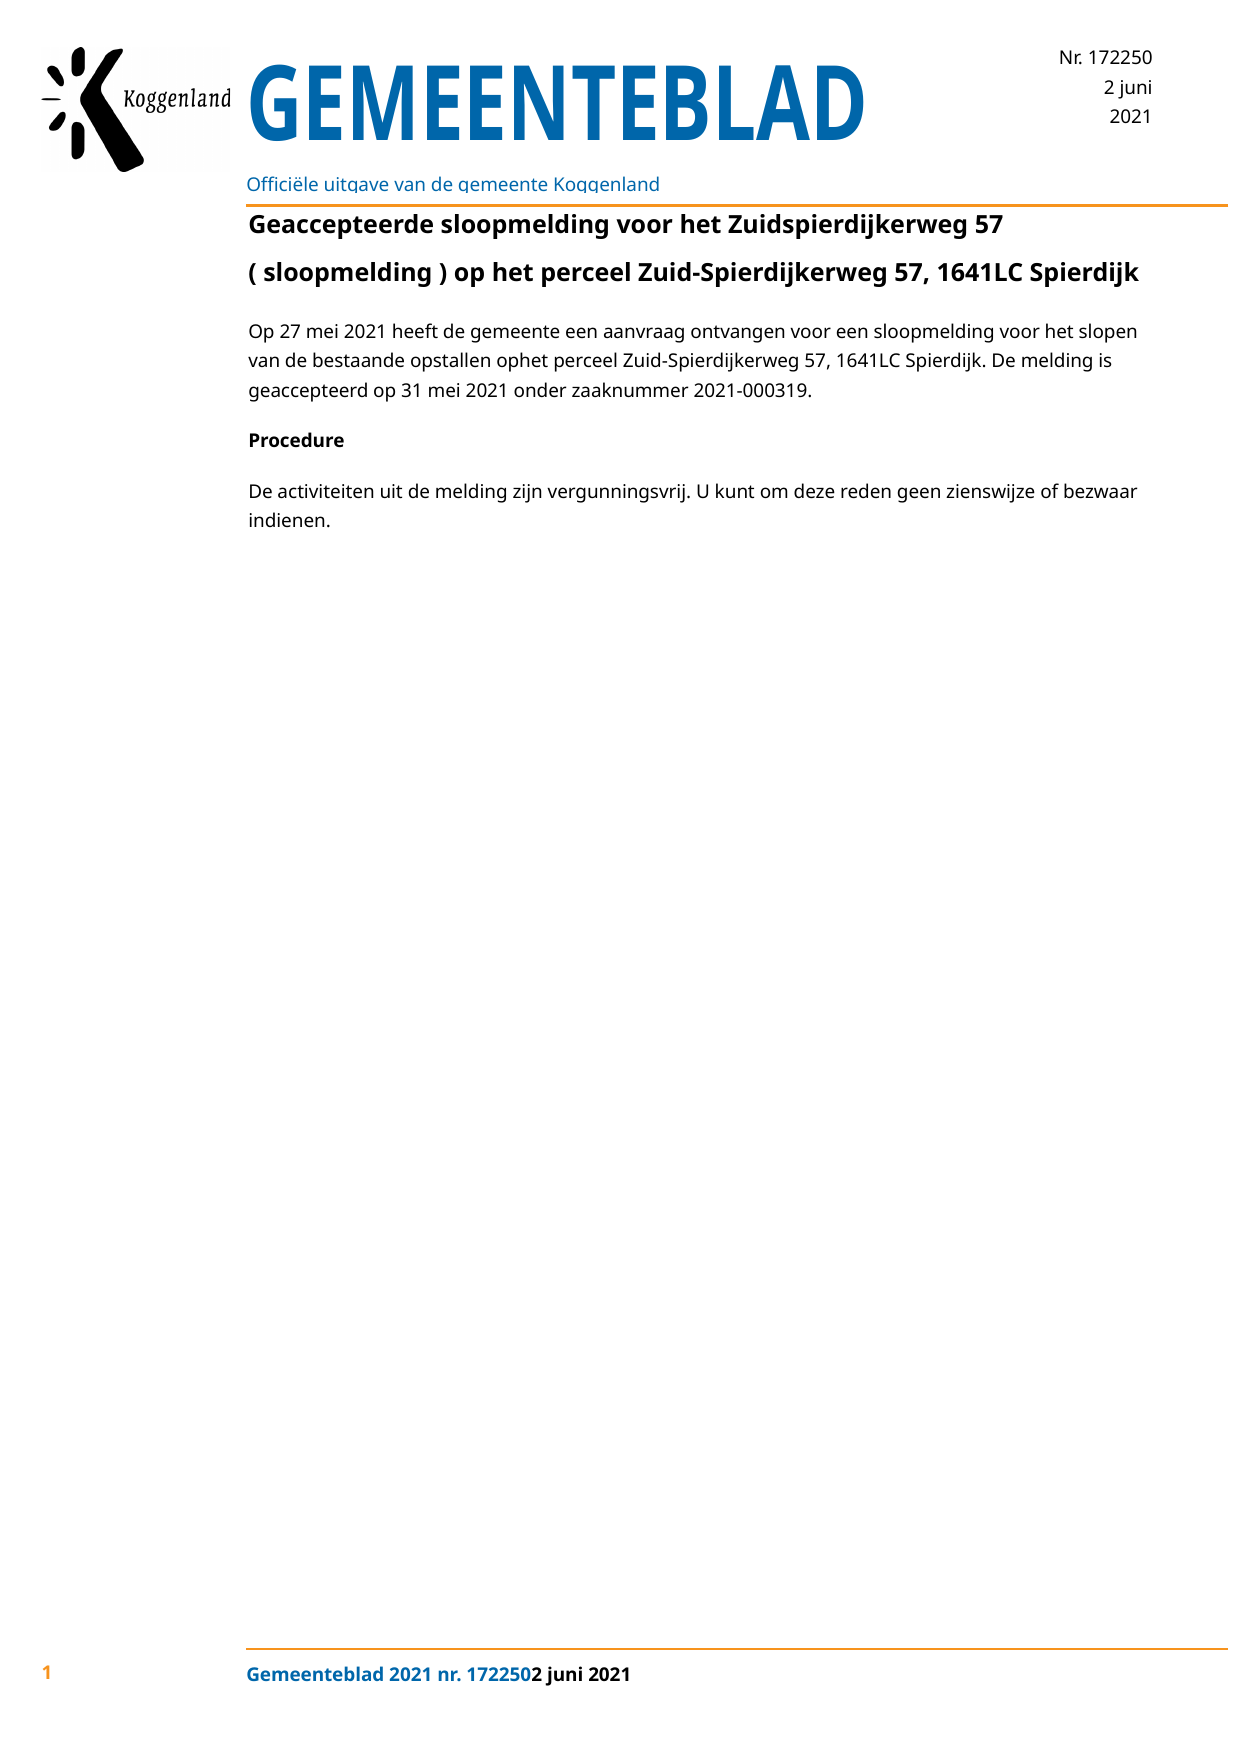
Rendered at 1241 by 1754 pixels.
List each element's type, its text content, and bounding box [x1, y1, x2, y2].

text Geaccepteerde sloopmelding voor het Zuidspierdijkerweg 57 ( sloopmelding ) op het perceel Zuid-Spierdijkerweg 57, 1641LC Spierdijk [248, 207, 1152, 288]
text De activiteiten uit de melding zijn vergunningsvrij. U kunt om deze reden geen zienswijze of bezwaar indienen. [248, 478, 1152, 533]
text Op 27 mei 2021 heeft de gemeente een aanvraag ontvangen voor een sloopmelding voor het slopen van de bestaande opstallen ophet perceel Zuid-Spierdijkerweg 57, 1641LC Spierdijk. De melding is geaccepteerd op 31 mei 2021 onder zaaknummer 2021-000319. [248, 318, 1152, 403]
picture [41, 47, 231, 172]
text Procedure [248, 427, 1152, 453]
